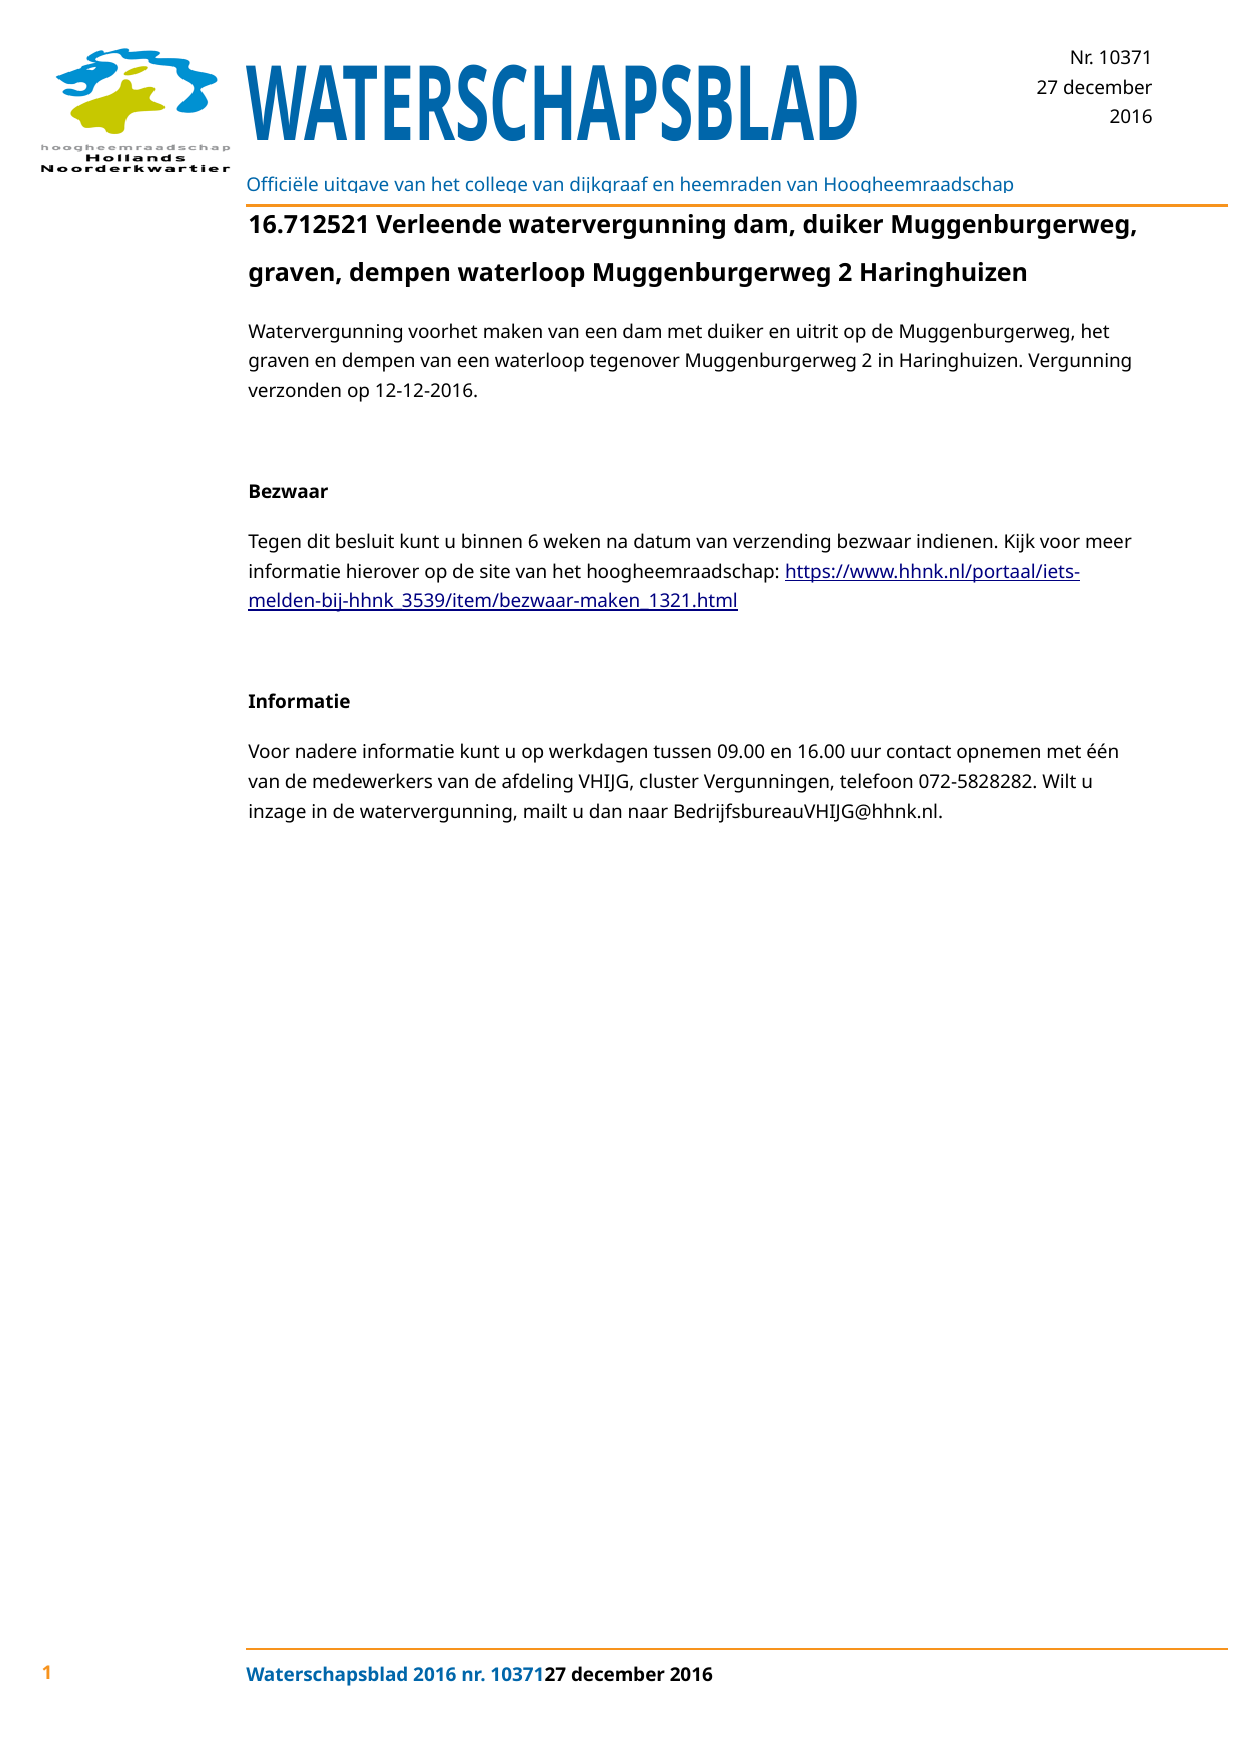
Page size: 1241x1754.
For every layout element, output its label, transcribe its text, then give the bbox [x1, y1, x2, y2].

text Bezwaar [248, 478, 1152, 504]
text Voor nadere informatie kunt u op werkdagen tussen 09.00 en 16.00 uur contact opnemen met één van de medewerkers van de afdeling VHIJG, cluster Vergunningen, telefoon 072-5828282. Wilt u inzage in de watervergunning, mailt u dan naar BedrijfsbureauVHIJG@hhnk.nl. [248, 739, 1152, 824]
text 16.712521 Verleende watervergunning dam, duiker Muggenburgerweg, graven, dempen waterloop Muggenburgerweg 2 Haringhuizen [248, 207, 1152, 288]
picture [41, 47, 231, 172]
text Watervergunning voorhet maken van een dam met duiker en uitrit op de Muggenburgerweg, het graven en dempen van een waterloop tegenover Muggenburgerweg 2 in Haringhuizen. Vergunning verzonden op 12-12-2016. [248, 318, 1152, 403]
text Tegen dit besluit kunt u binnen 6 weken na datum van verzending bezwaar indienen. Kijk voor meer informatie hierover op de site van het hoogheemraadschap: https://www.hhnk.nl/portaal/iets-melden-bij-hhnk_3539/item/bezwaar-maken_1321.html [248, 528, 1152, 613]
text Informatie [248, 688, 1152, 714]
